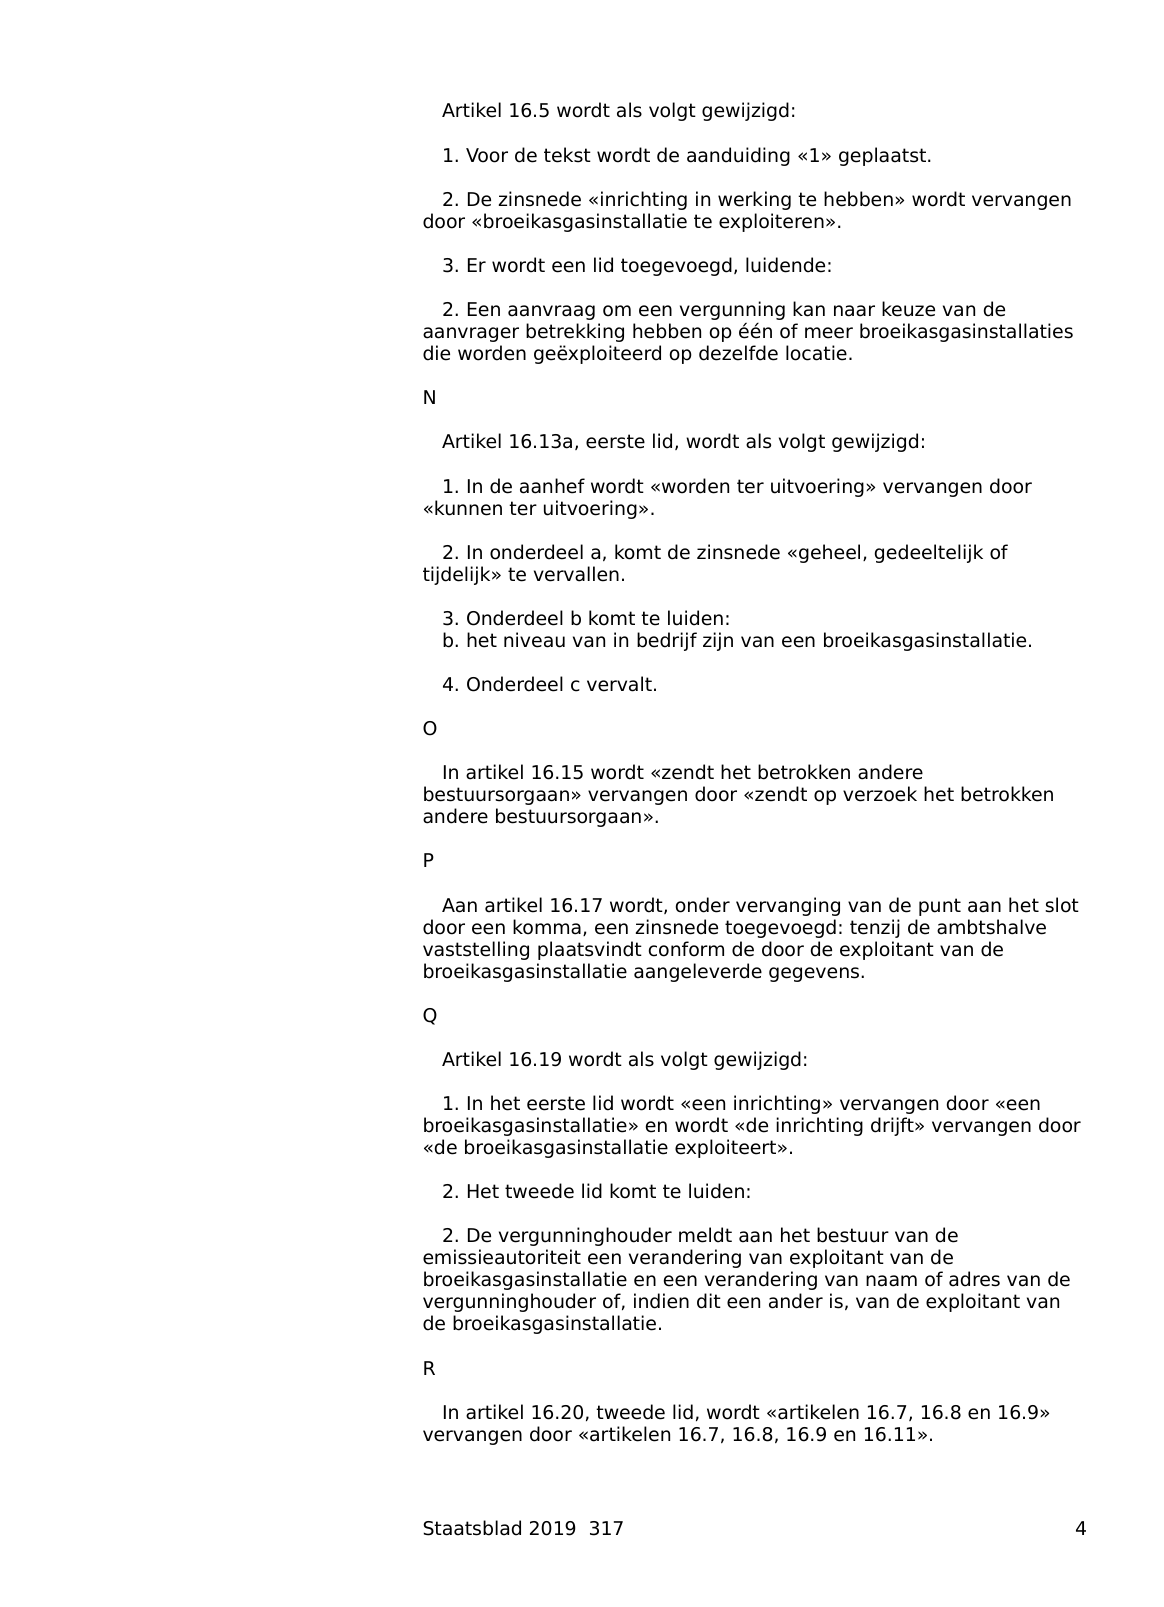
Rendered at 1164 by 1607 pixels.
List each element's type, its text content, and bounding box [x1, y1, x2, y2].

text In artikel 16.20, tweede lid, wordt «artikelen 16.7, 16.8 en 16.9» vervangen door «artikelen 16.7, 16.8, 16.9 en 16.11». [422, 1402, 1087, 1446]
text Aan artikel 16.17 wordt, onder vervanging van de punt aan het slot door een komma, een zinsnede toegevoegd: tenzij de ambtshalve vaststelling plaatsvindt conform de door de exploitant van de broeikasgasinstallatie aangeleverde gegevens. [422, 894, 1087, 982]
text P [422, 850, 1087, 872]
text R [422, 1357, 1087, 1379]
text 3. Onderdeel b komt te luiden: [422, 608, 1087, 630]
text Q [422, 1005, 1087, 1027]
text N [422, 387, 1087, 409]
text 3. Er wordt een lid toegevoegd, luidende: [422, 255, 1087, 277]
text 4. Onderdeel c vervalt. [422, 674, 1087, 696]
text 2. De vergunninghouder meldt aan het bestuur van de emissieautoriteit een verandering van exploitant van de broeikasgasinstallatie en een verandering van naam of adres van de vergunninghouder of, indien dit een ander is, van de exploitant van de broeikasgasinstallatie. [422, 1225, 1087, 1335]
text Artikel 16.13a, eerste lid, wordt als volgt gewijzigd: [422, 431, 1087, 453]
text 1. In het eerste lid wordt «een inrichting» vervangen door «een broeikasgasinstallatie» en wordt «de inrichting drijft» vervangen door «de broeikasgasinstallatie exploiteert». [422, 1093, 1087, 1159]
text 1. Voor de tekst wordt de aanduiding «1» geplaatst. [422, 144, 1087, 167]
text 2. De zinsnede «inrichting in werking te hebben» wordt vervangen door «broeikasgasinstallatie te exploiteren». [422, 189, 1087, 233]
text b. het niveau van in bedrijf zijn van een broeikasgasinstallatie. [422, 630, 1087, 652]
text 2. Het tweede lid komt te luiden: [422, 1181, 1087, 1203]
text 2. Een aanvraag om een vergunning kan naar keuze van de aanvrager betrekking hebben op één of meer broeikasgasinstallaties die worden geëxploiteerd op dezelfde locatie. [422, 299, 1087, 365]
text 1. In de aanhef wordt «worden ter uitvoering» vervangen door «kunnen ter uitvoering». [422, 476, 1087, 519]
text In artikel 16.15 wordt «zendt het betrokken andere bestuursorgaan» vervangen door «zendt op verzoek het betrokken andere bestuursorgaan». [422, 762, 1087, 828]
text Artikel 16.5 wordt als volgt gewijzigd: [422, 100, 1087, 122]
text 2. In onderdeel a, komt de zinsnede «geheel, gedeeltelijk of tijdelijk» te vervallen. [422, 542, 1087, 586]
text Artikel 16.19 wordt als volgt gewijzigd: [422, 1049, 1087, 1071]
text O [422, 718, 1087, 740]
